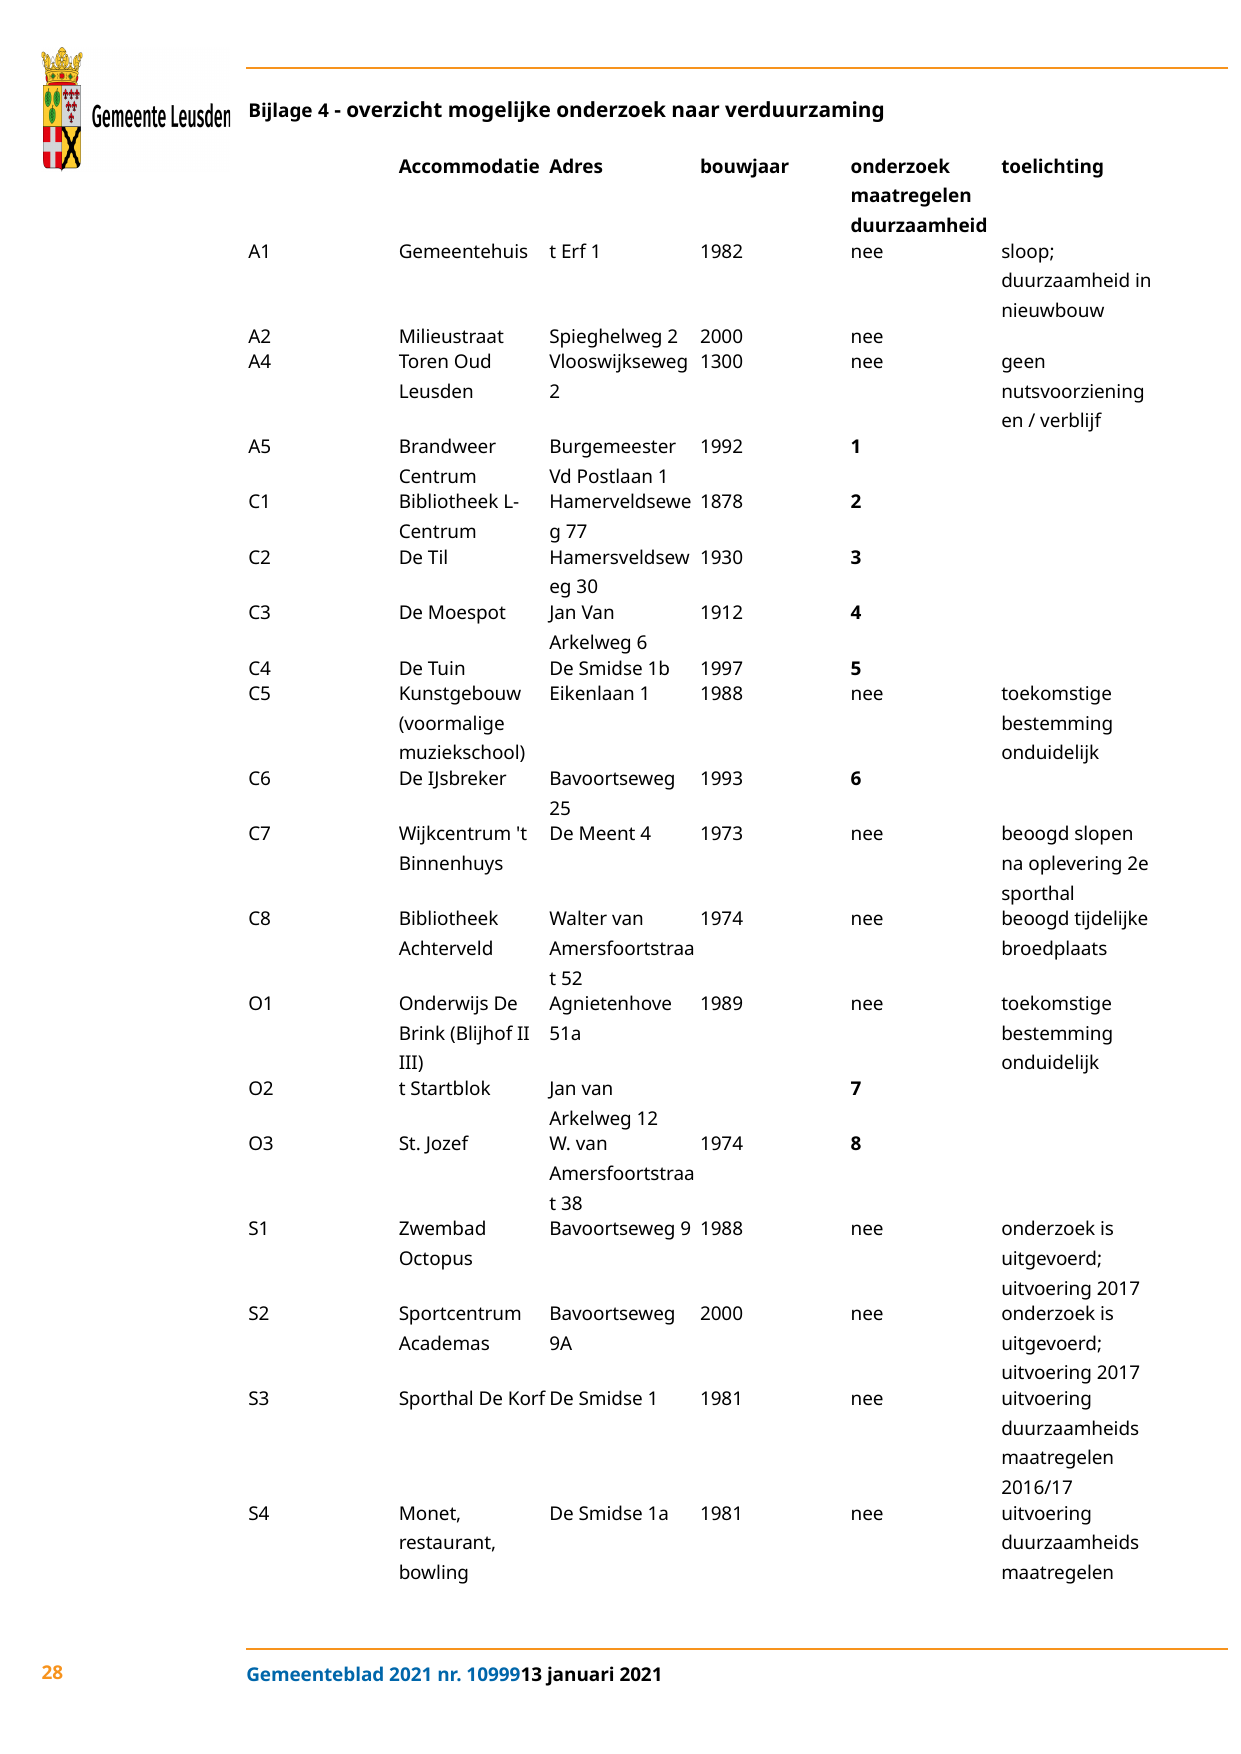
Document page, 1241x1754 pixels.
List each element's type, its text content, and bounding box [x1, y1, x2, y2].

table_cell S1 [248, 1216, 398, 1300]
table_cell [1001, 489, 1152, 544]
table_cell nee [850, 323, 1001, 348]
table_cell nee [850, 990, 1001, 1075]
table_cell Gemeentehuis [399, 238, 549, 323]
table_cell Milieustraat [399, 323, 549, 348]
table_cell 3 [850, 544, 1001, 599]
table_cell Hamerveldseweg 77 [549, 489, 700, 544]
table_cell [1001, 599, 1152, 655]
table_cell De Tuin [399, 655, 549, 680]
table_header Accommodatie [399, 153, 549, 238]
table_cell 1988 [700, 680, 850, 765]
table_cell C2 [248, 544, 398, 599]
table_cell geen nutsvoorzieningen / verblijf [1001, 349, 1152, 433]
table_cell 1300 [700, 349, 850, 433]
table_cell 1912 [700, 599, 850, 655]
table_cell C7 [248, 821, 398, 906]
table_cell 1997 [700, 655, 850, 680]
table_cell Sporthal De Korf [399, 1385, 549, 1500]
table_cell [700, 1075, 850, 1131]
table_cell C5 [248, 680, 398, 765]
table_cell O1 [248, 990, 398, 1075]
table_cell nee [850, 1300, 1001, 1385]
table_cell 1974 [700, 1131, 850, 1216]
table_cell onderzoek is uitgevoerd; uitvoering 2017 [1001, 1216, 1152, 1300]
table_cell nee [850, 906, 1001, 990]
table_cell Vlooswijkseweg 2 [549, 349, 700, 433]
table_cell O2 [248, 1075, 398, 1131]
table_cell [1001, 1075, 1152, 1131]
table_cell 1989 [700, 990, 850, 1075]
table_cell Kunstgebouw (voormalige muziekschool) [399, 680, 549, 765]
table_cell O3 [248, 1131, 398, 1216]
table_header bouwjaar [700, 153, 850, 238]
table_header [248, 153, 398, 238]
table_cell Wijkcentrum 't Binnenhuys [399, 821, 549, 906]
table_cell S3 [248, 1385, 398, 1500]
table_cell nee [850, 349, 1001, 433]
table_cell t Startblok [399, 1075, 549, 1131]
table_cell De Meent 4 [549, 821, 700, 906]
table_cell [1001, 655, 1152, 680]
table_cell toekomstige bestemming onduidelijk [1001, 680, 1152, 765]
table_cell Sportcentrum Academas [399, 1300, 549, 1385]
table_header toelichting [1001, 153, 1152, 238]
table_cell Bavoortseweg 9 [549, 1216, 700, 1300]
table_cell S4 [248, 1500, 398, 1585]
table_cell 2 [850, 489, 1001, 544]
table_cell A5 [248, 434, 398, 489]
table_cell nee [850, 238, 1001, 323]
table_cell nee [850, 680, 1001, 765]
table_cell t Erf 1 [549, 238, 700, 323]
table_cell 1993 [700, 765, 850, 821]
table_cell Monet, restaurant, bowling [399, 1500, 549, 1585]
table_cell C3 [248, 599, 398, 655]
table_cell Jan van Arkelweg 12 [549, 1075, 700, 1131]
table_cell 1981 [700, 1385, 850, 1500]
table_cell De Smidse 1 [549, 1385, 700, 1500]
table_cell A1 [248, 238, 398, 323]
table_cell [1001, 1131, 1152, 1216]
table_cell 4 [850, 599, 1001, 655]
table_cell 2000 [700, 1300, 850, 1385]
table_cell C8 [248, 906, 398, 990]
table_cell [1001, 544, 1152, 599]
table_cell 1878 [700, 489, 850, 544]
table_cell Onderwijs De Brink (Blijhof II III) [399, 990, 549, 1075]
picture [41, 47, 231, 172]
table_cell 1 [850, 434, 1001, 489]
table_cell De Til [399, 544, 549, 599]
table_cell De IJsbreker [399, 765, 549, 821]
table_cell De Smidse 1a [549, 1500, 700, 1585]
table_cell uitvoering duurzaamheidsmaatregelen [1001, 1500, 1152, 1585]
table_cell 1988 [700, 1216, 850, 1300]
table_cell 1973 [700, 821, 850, 906]
table_cell 1930 [700, 544, 850, 599]
table_cell nee [850, 1216, 1001, 1300]
table_cell nee [850, 821, 1001, 906]
table_cell Agnietenhove 51a [549, 990, 700, 1075]
table_cell Hamersveldseweg 30 [549, 544, 700, 599]
table_cell sloop; duurzaamheid in nieuwbouw [1001, 238, 1152, 323]
table_cell Bavoortseweg 25 [549, 765, 700, 821]
table_cell A4 [248, 349, 398, 433]
table_cell onderzoek is uitgevoerd; uitvoering 2017 [1001, 1300, 1152, 1385]
table_cell Toren Oud Leusden [399, 349, 549, 433]
table_header Adres [549, 153, 700, 238]
table_cell [1001, 765, 1152, 821]
table_header onderzoek maatregelen duurzaamheid [850, 153, 1001, 238]
table_cell Bibliotheek Achterveld [399, 906, 549, 990]
table_cell Jan Van Arkelweg 6 [549, 599, 700, 655]
text Bijlage 4 - overzicht mogelijke onderzoek naar verduurzaming [248, 95, 1152, 123]
table_cell De Moespot [399, 599, 549, 655]
table_cell uitvoering duurzaamheidsmaatregelen 2016/17 [1001, 1385, 1152, 1500]
table_cell C6 [248, 765, 398, 821]
table_cell 7 [850, 1075, 1001, 1131]
table_cell Spieghelweg 2 [549, 323, 700, 348]
table_cell [1001, 323, 1152, 348]
table_cell Eikenlaan 1 [549, 680, 700, 765]
table_cell 1992 [700, 434, 850, 489]
table_cell beoogd tijdelijke broedplaats [1001, 906, 1152, 990]
table_cell A2 [248, 323, 398, 348]
table_cell 8 [850, 1131, 1001, 1216]
table_cell 2000 [700, 323, 850, 348]
table_cell W. van Amersfoortstraat 38 [549, 1131, 700, 1216]
table_cell 1981 [700, 1500, 850, 1585]
table_cell Brandweer Centrum [399, 434, 549, 489]
table_cell Burgemeester Vd Postlaan 1 [549, 434, 700, 489]
table_cell beoogd slopen na oplevering 2e sporthal [1001, 821, 1152, 906]
table_cell C4 [248, 655, 398, 680]
table_cell 6 [850, 765, 1001, 821]
table_cell [1001, 434, 1152, 489]
table_cell 5 [850, 655, 1001, 680]
table_cell De Smidse 1b [549, 655, 700, 680]
table_cell Walter van Amersfoortstraat 52 [549, 906, 700, 990]
table_cell C1 [248, 489, 398, 544]
table_cell Zwembad Octopus [399, 1216, 549, 1300]
table_cell 1982 [700, 238, 850, 323]
table_cell Bavoortseweg 9A [549, 1300, 700, 1385]
table_cell Bibliotheek L-Centrum [399, 489, 549, 544]
table_cell nee [850, 1385, 1001, 1500]
table_cell toekomstige bestemming onduidelijk [1001, 990, 1152, 1075]
table_cell 1974 [700, 906, 850, 990]
table_cell S2 [248, 1300, 398, 1385]
table_cell St. Jozef [399, 1131, 549, 1216]
table_cell nee [850, 1500, 1001, 1585]
